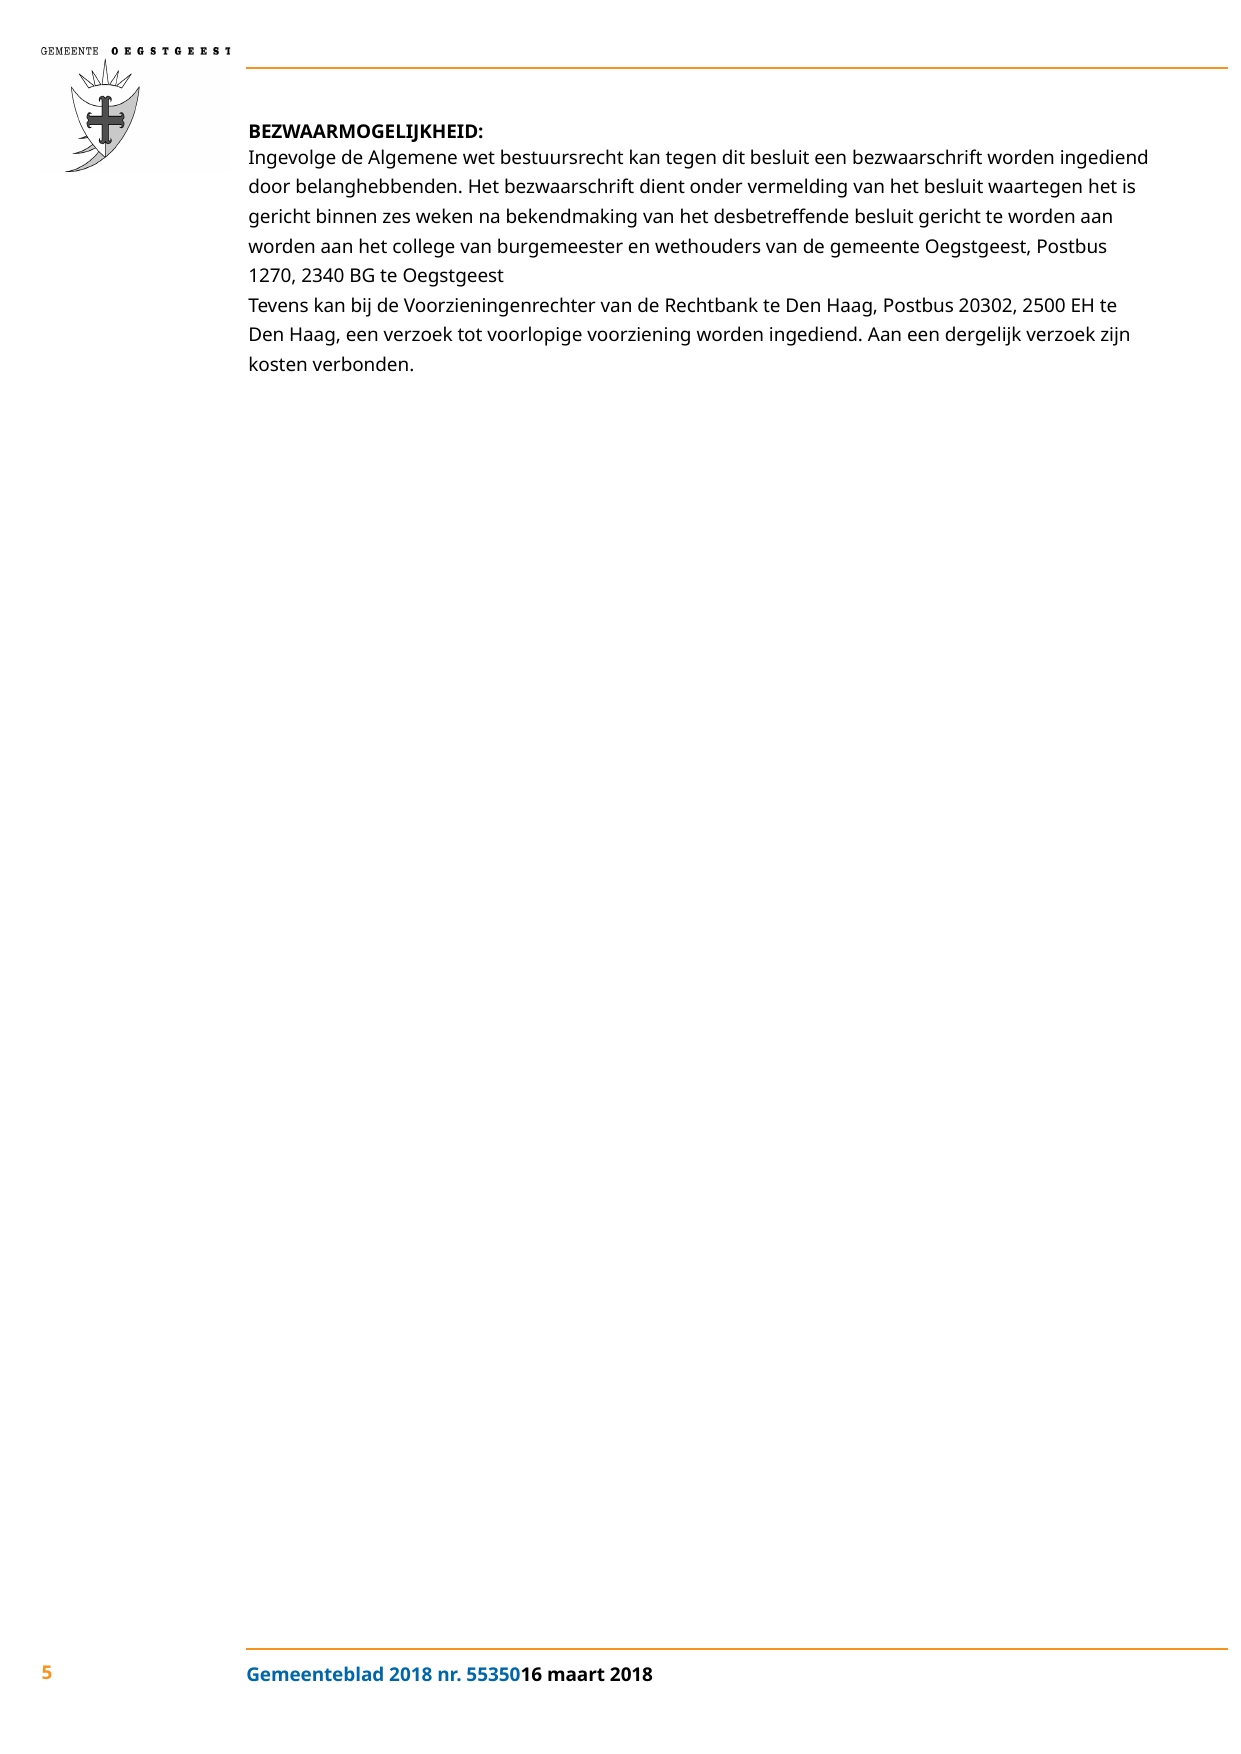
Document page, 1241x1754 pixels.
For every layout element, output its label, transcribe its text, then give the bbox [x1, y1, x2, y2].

text Ingevolge de Algemene wet bestuursrecht kan tegen dit besluit een bezwaarschrift worden ingediend door belanghebbenden. Het bezwaarschrift dient onder vermelding van het besluit waartegen het is gericht binnen zes weken na bekendmaking van het desbetreffende besluit gericht te worden aan worden aan het college van burgemeester en wethouders van de gemeente Oegstgeest, Postbus 1270, 2340 BG te Oegstgeest [248, 144, 1152, 288]
text Tevens kan bij de Voorzieningenrechter van de Rechtbank te Den Haag, Postbus 20302, 2500 EH te Den Haag, een verzoek tot voorlopige voorziening worden ingediend. Aan een dergelijk verzoek zijn kosten verbonden. [248, 292, 1152, 377]
text BEZWAARMOGELIJKHEID: [248, 116, 1152, 144]
picture [41, 47, 231, 172]
